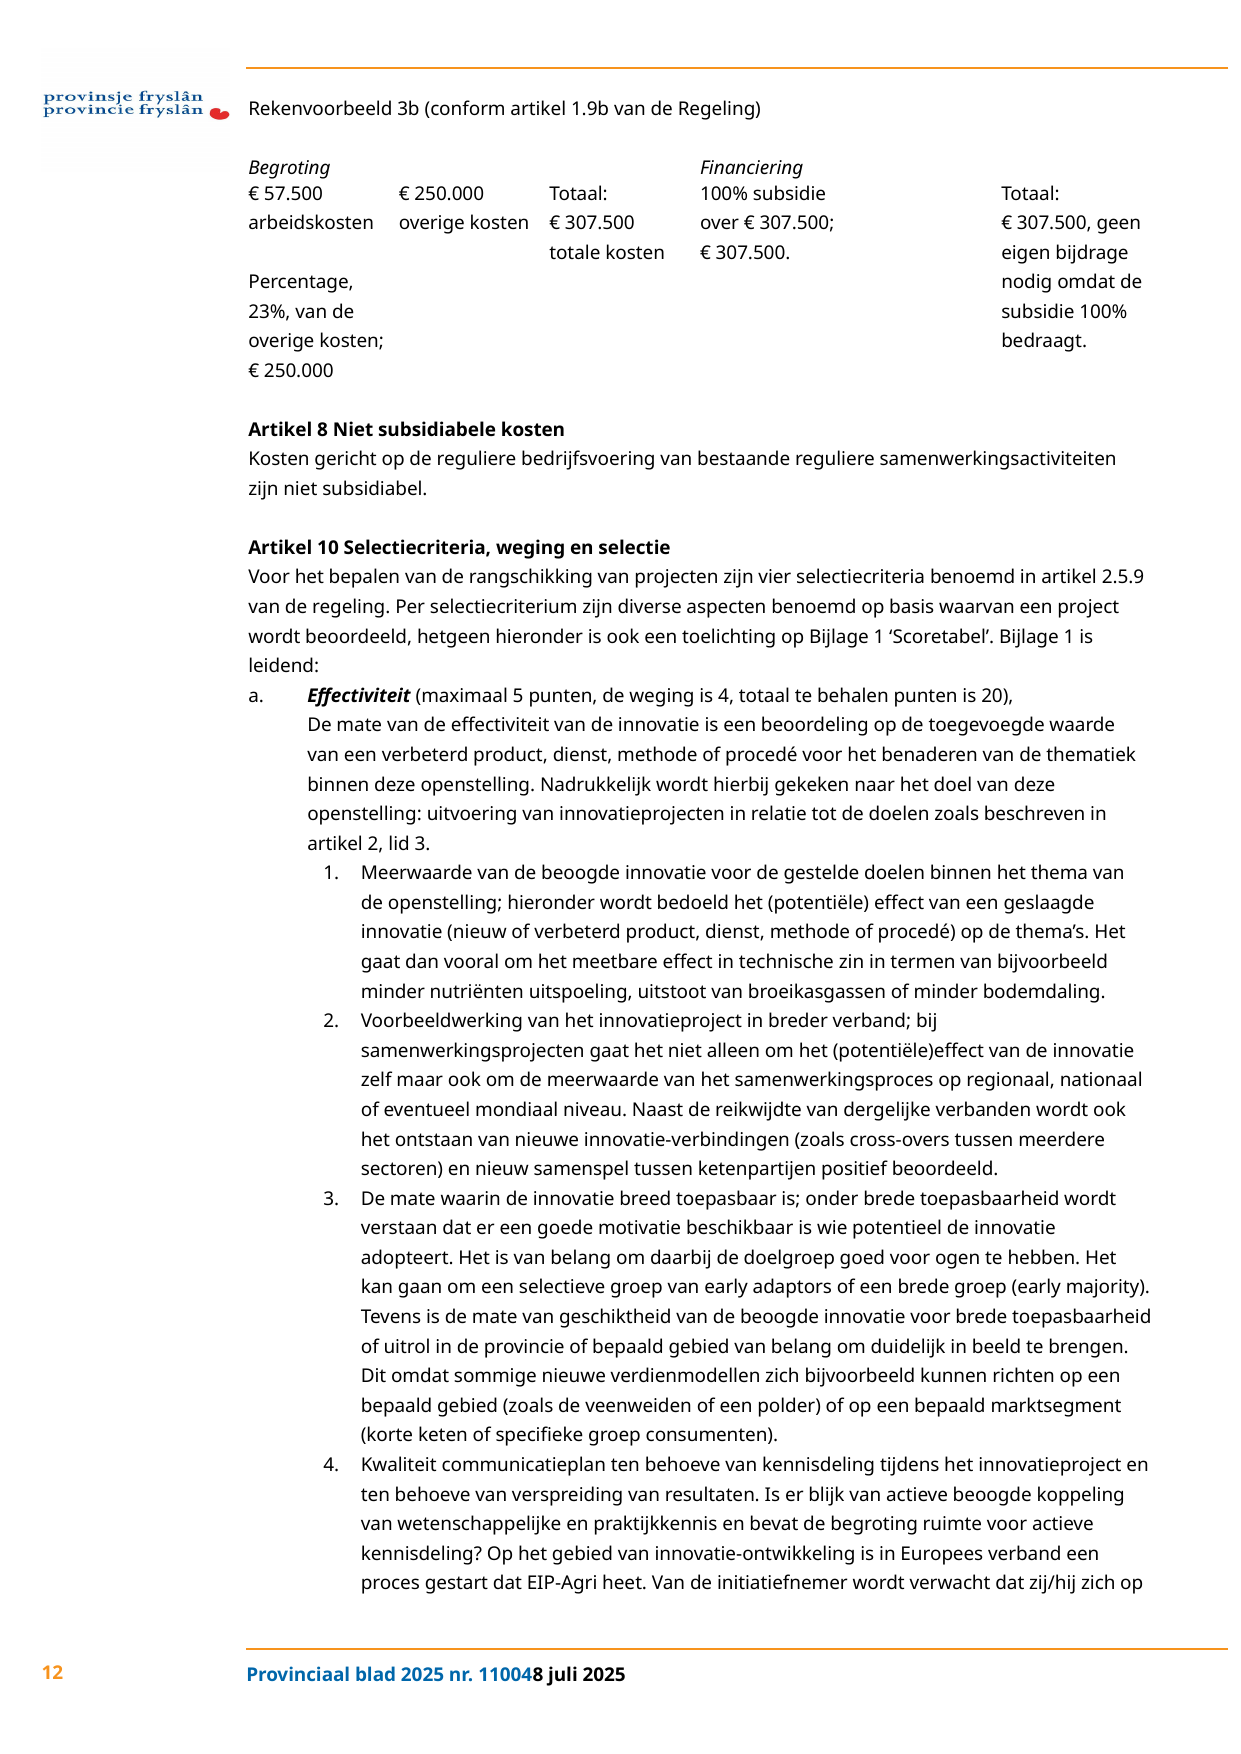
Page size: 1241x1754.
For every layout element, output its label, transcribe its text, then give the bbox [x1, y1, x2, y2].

list Kwaliteit communicatieplan ten behoeve van kennisdeling tijdens het innovatieproject en ten behoeve van verspreiding van resultaten. Is er blijk van actieve beoogde koppeling van wetenschappelijke en praktijkkennis en bevat de begroting ruimte voor actieve kennisdeling? Op het gebied van innovatie-ontwikkeling is in Europees verband een proces gestart dat EIP-Agri heet. Van de initiatiefnemer wordt verwacht dat zij/hij zich op [323, 1451, 1152, 1595]
list Meerwaarde van de beoogde innovatie voor de gestelde doelen binnen het thema van de openstelling; hieronder wordt bedoeld het (potentiële) effect van een geslaagde innovatie (nieuw of verbeterd product, dienst, methode of procedé) op de thema’s. Het gaat dan vooral om het meetbare effect in technische zin in termen van bijvoorbeeld minder nutriënten uitspoeling, uitstoot van broeikasgassen of minder bodemdaling. [323, 859, 1152, 1004]
picture [41, 47, 231, 172]
list De mate van de effectiviteit van de innovatie is een beoordeling op de toegevoegde waarde van een verbeterd product, dienst, methode of procedé voor het benaderen van de thematiek binnen deze openstelling. Nadrukkelijk wordt hierbij gekeken naar het doel van deze openstelling: uitvoering van innovatieprojecten in relatie tot de doelen zoals beschreven in artikel 2, lid 3. [248, 712, 1152, 856]
table_header Financiering [700, 154, 1152, 180]
table_cell € 57.500 arbeidskosten Percentage, 23%, van de overige kosten; € 250.000 [248, 180, 398, 383]
text Artikel 8 Niet subsidiabele kosten [248, 416, 1152, 442]
list Voorbeeldwerking van het innovatieproject in breder verband; bij samenwerkingsprojecten gaat het niet alleen om het (potentiële)effect van de innovatie zelf maar ook om de meerwaarde van het samenwerkingsproces op regionaal, nationaal of eventueel mondiaal niveau. Naast de reikwijdte van dergelijke verbanden wordt ook het ontstaan van nieuwe innovatie-verbindingen (zoals cross-overs tussen meerdere sectoren) en nieuw samenspel tussen ketenpartijen positief beoordeeld. [323, 1007, 1152, 1181]
table_cell € 250.000 overige kosten [399, 180, 549, 383]
text Rekenvoorbeeld 3b (conform artikel 1.9b van de Regeling) [248, 95, 1152, 121]
table_cell [850, 180, 1001, 383]
table_cell Totaal: € 307.500, geen eigen bijdrage nodig omdat de subsidie 100% bedraagt. [1001, 180, 1152, 383]
list De mate waarin de innovatie breed toepasbaar is; onder brede toepasbaarheid wordt verstaan dat er een goede motivatie beschikbaar is wie potentieel de innovatie adopteert. Het is van belang om daarbij de doelgroep goed voor ogen te hebben. Het kan gaan om een selectieve groep van early adaptors of een brede groep (early majority). Tevens is de mate van geschiktheid van de beoogde innovatie voor brede toepasbaarheid of uitrol in de provincie of bepaald gebied van belang om duidelijk in beeld te brengen. Dit omdat sommige nieuwe verdienmodellen zich bijvoorbeeld kunnen richten op een bepaald gebied (zoals de veenweiden of een polder) of op een bepaald marktsegment (korte keten of specifieke groep consumenten). [323, 1185, 1152, 1447]
text Voor het bepalen van de rangschikking van projecten zijn vier selectiecriteria benoemd in artikel 2.5.9 van de regeling. Per selectiecriterium zijn diverse aspecten benoemd op basis waarvan een project wordt beoordeeld, hetgeen hieronder is ook een toelichting op Bijlage 1 ‘Scoretabel’. Bijlage 1 is leidend: [248, 564, 1152, 678]
table_header Begroting [248, 154, 700, 180]
text Artikel 10 Selectiecriteria, weging en selectie [248, 534, 1152, 560]
list Effectiviteit (maximaal 5 punten, de weging is 4, totaal te behalen punten is 20), [248, 682, 1152, 708]
text Kosten gericht op de reguliere bedrijfsvoering van bestaande reguliere samenwerkingsactiviteiten zijn niet subsidiabel. [248, 445, 1152, 501]
table_cell 100% subsidie over € 307.500; € 307.500. [700, 180, 850, 383]
table_cell Totaal: € 307.500 totale kosten [549, 180, 700, 383]
